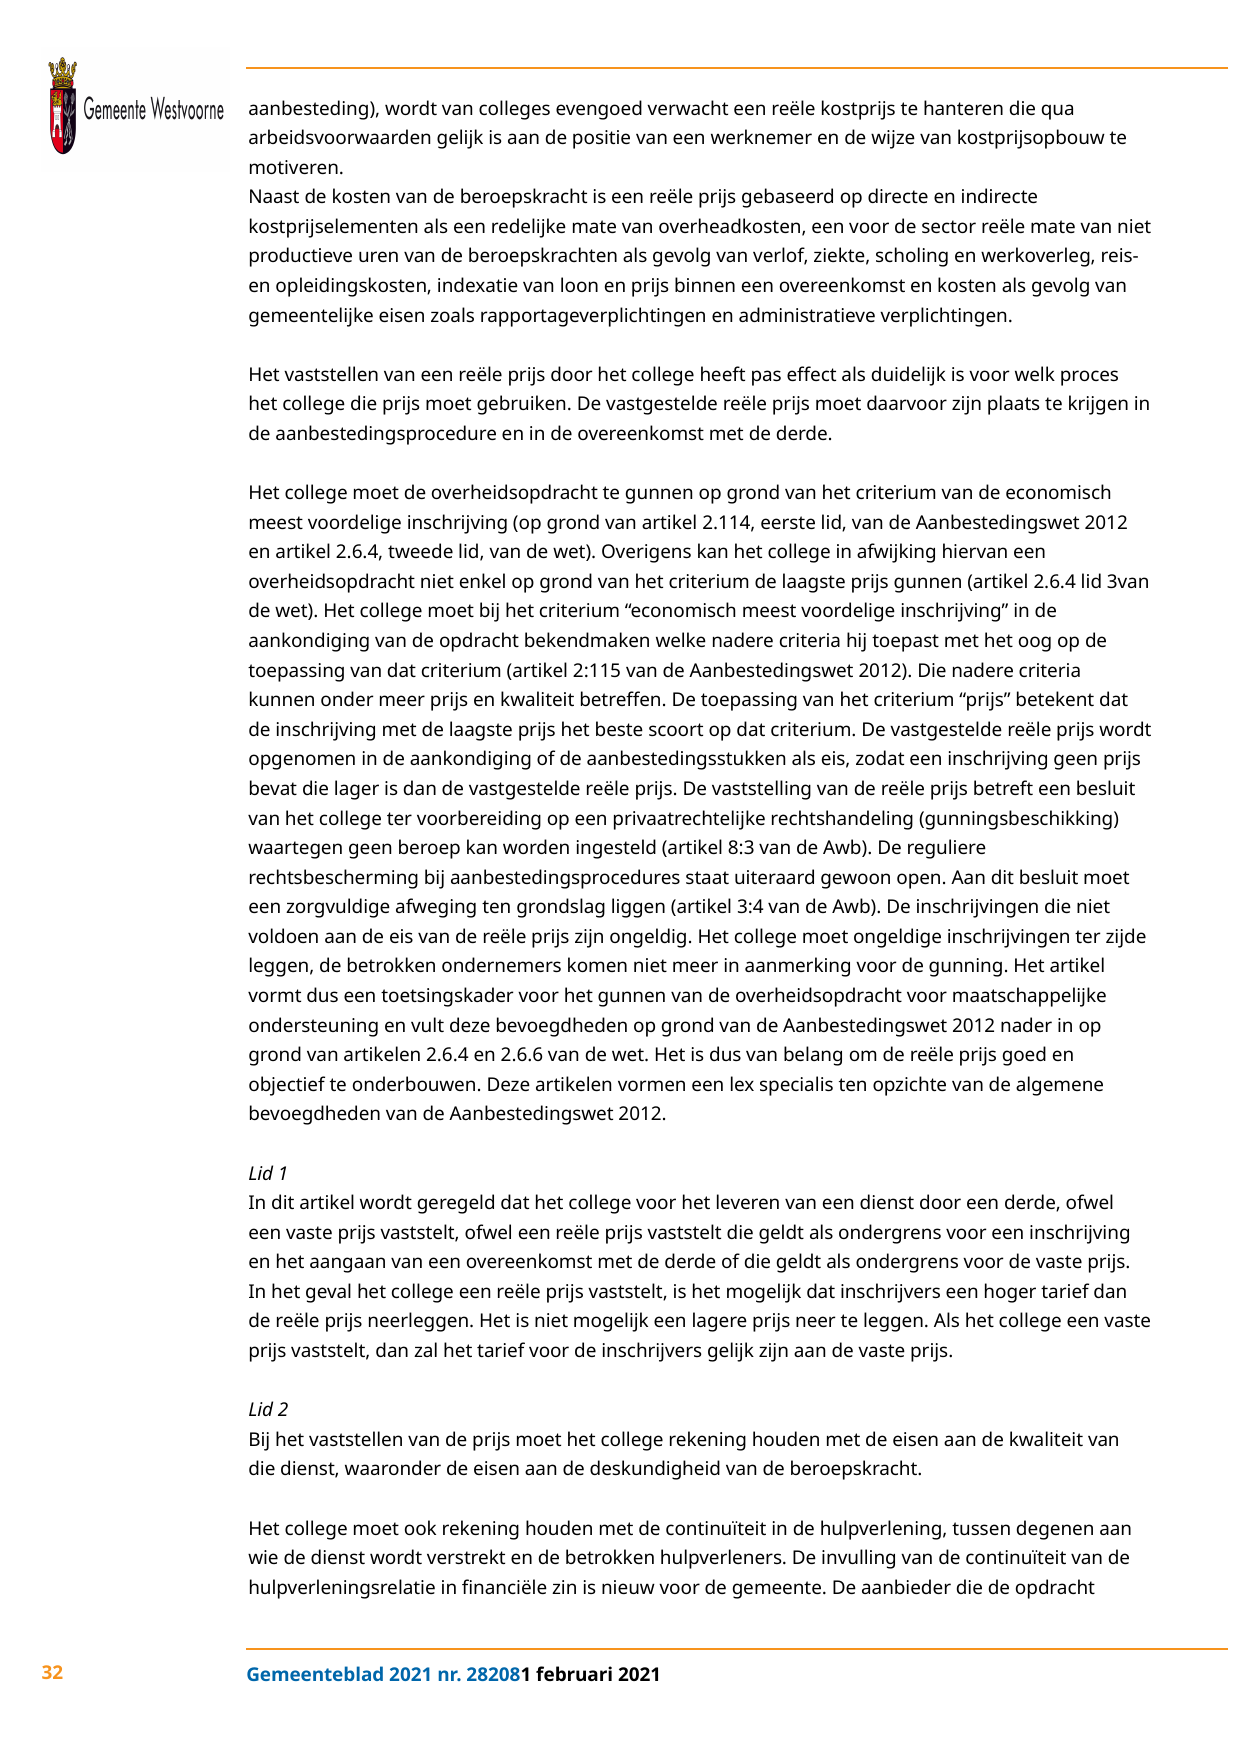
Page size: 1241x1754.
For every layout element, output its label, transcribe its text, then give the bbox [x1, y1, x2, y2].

text Het college moet ook rekening houden met de continuïteit in de hulpverlening, tussen degenen aan wie de dienst wordt verstrekt en de betrokken hulpverleners. De invulling van de continuïteit van de hulpverleningsrelatie in financiële zin is nieuw voor de gemeente. De aanbieder die de opdracht [248, 1515, 1152, 1600]
text Naast de kosten van de beroepskracht is een reële prijs gebaseerd op directe en indirecte kostprijselementen als een redelijke mate van overheadkosten, een voor de sector reële mate van niet productieve uren van de beroepskrachten als gevolg van verlof, ziekte, scholing en werkoverleg, reis- en opleidingskosten, indexatie van loon en prijs binnen een overeenkomst en kosten als gevolg van gemeentelijke eisen zoals rapportageverplichtingen en administratieve verplichtingen. [248, 183, 1152, 328]
text Het college moet de overheidsopdracht te gunnen op grond van het criterium van de economisch meest voordelige inschrijving (op grond van artikel 2.114, eerste lid, van de Aanbestedingswet 2012 en artikel 2.6.4, tweede lid, van de wet). Overigens kan het college in afwijking hiervan een overheidsopdracht niet enkel op grond van het criterium de laagste prijs gunnen (artikel 2.6.4 lid 3van de wet). Het college moet bij het criterium “economisch meest voordelige inschrijving” in de aankondiging van de opdracht bekendmaken welke nadere criteria hij toepast met het oog op de toepassing van dat criterium (artikel 2:115 van de Aanbestedingswet 2012). Die nadere criteria kunnen onder meer prijs en kwaliteit betreffen. De toepassing van het criterium “prijs” betekent dat de inschrijving met de laagste prijs het beste scoort op dat criterium. De vastgestelde reële prijs wordt opgenomen in de aankondiging of de aanbestedingsstukken als eis, zodat een inschrijving geen prijs bevat die lager is dan de vastgestelde reële prijs. De vaststelling van de reële prijs betreft een besluit van het college ter voorbereiding op een privaatrechtelijke rechtshandeling (gunningsbeschikking) waartegen geen beroep kan worden ingesteld (artikel 8:3 van de Awb). De reguliere rechtsbescherming bij aanbestedingsprocedures staat uiteraard gewoon open. Aan dit besluit moet een zorgvuldige afweging ten grondslag liggen (artikel 3:4 van de Awb). De inschrijvingen die niet voldoen aan de eis van de reële prijs zijn ongeldig. Het college moet ongeldige inschrijvingen ter zijde leggen, de betrokken ondernemers komen niet meer in aanmerking voor de gunning. Het artikel vormt dus een toetsingskader voor het gunnen van de overheidsopdracht voor maatschappelijke ondersteuning en vult deze bevoegdheden op grond van de Aanbestedingswet 2012 nader in op grond van artikelen 2.6.4 en 2.6.6 van de wet. Het is dus van belang om de reële prijs goed en objectief te onderbouwen. Deze artikelen vormen een lex specialis ten opzichte van de algemene bevoegdheden van de Aanbestedingswet 2012. [248, 479, 1152, 1126]
text Lid 2 [248, 1396, 1152, 1422]
text Het vaststellen van een reële prijs door het college heeft pas effect als duidelijk is voor welk proces het college die prijs moet gebruiken. De vastgestelde reële prijs moet daarvoor zijn plaats te krijgen in de aanbestedingsprocedure en in de overeenkomst met de derde. [248, 361, 1152, 446]
text In dit artikel wordt geregeld dat het college voor het leveren van een dienst door een derde, ofwel een vaste prijs vaststelt, ofwel een reële prijs vaststelt die geldt als ondergrens voor een inschrijving en het aangaan van een overeenkomst met de derde of die geldt als ondergrens voor de vaste prijs. In het geval het college een reële prijs vaststelt, is het mogelijk dat inschrijvers een hoger tarief dan de reële prijs neerleggen. Het is niet mogelijk een lagere prijs neer te leggen. Als het college een vaste prijs vaststelt, dan zal het tarief voor de inschrijvers gelijk zijn aan de vaste prijs. [248, 1189, 1152, 1363]
text Lid 1 [248, 1160, 1152, 1186]
picture [41, 47, 231, 172]
text aanbesteding), wordt van colleges evengoed verwacht een reële kostprijs te hanteren die qua arbeidsvoorwaarden gelijk is aan de positie van een werknemer en de wijze van kostprijsopbouw te motiveren. [248, 95, 1152, 180]
text Bij het vaststellen van de prijs moet het college rekening houden met de eisen aan de kwaliteit van die dienst, waaronder de eisen aan de deskundigheid van de beroepskracht. [248, 1426, 1152, 1481]
